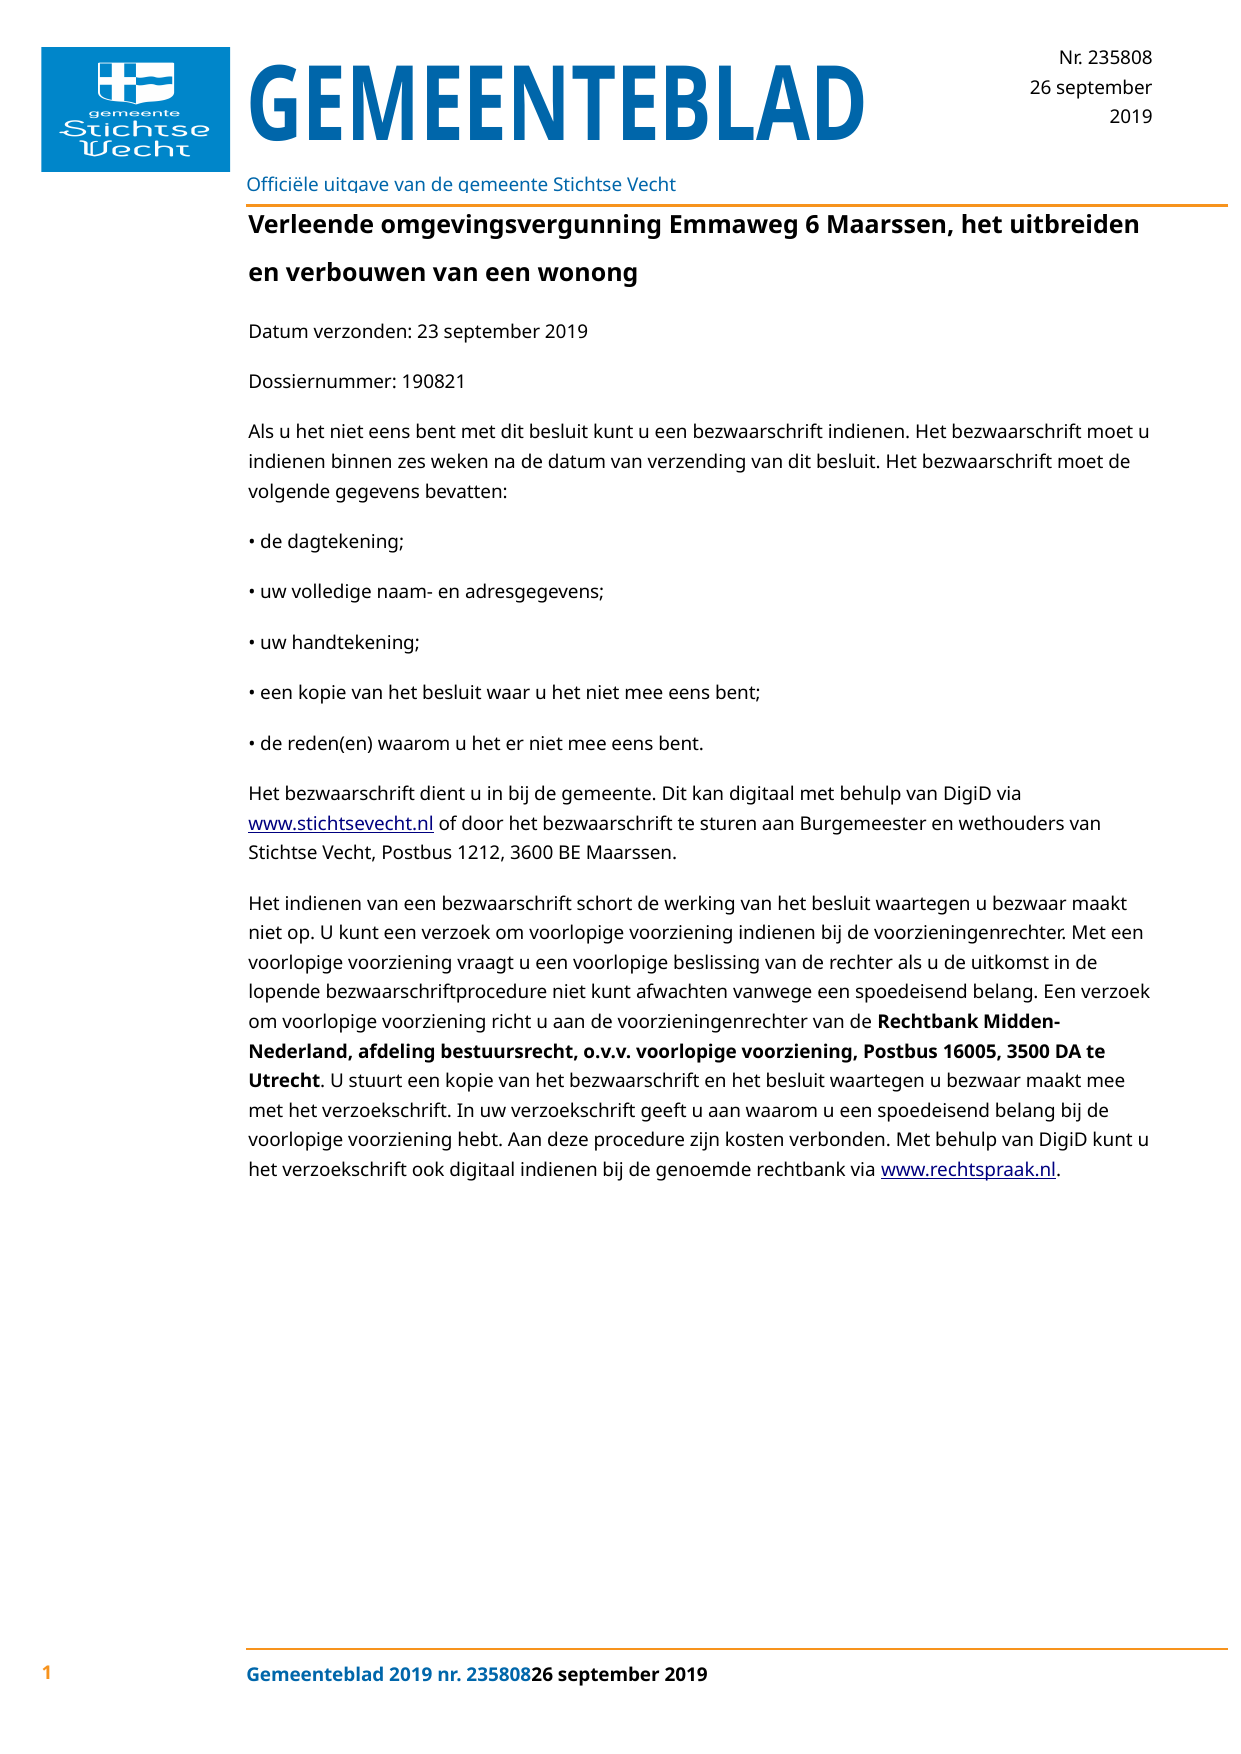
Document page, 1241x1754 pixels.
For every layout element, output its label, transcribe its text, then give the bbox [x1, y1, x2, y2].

text • de reden(en) waarom u het er niet mee eens bent. [248, 730, 1152, 756]
text Datum verzonden: 23 september 2019 [248, 318, 1152, 344]
text Het bezwaarschrift dient u in bij de gemeente. Dit kan digitaal met behulp van DigiD via www.stichtsevecht.nl of door het bezwaarschrift te sturen aan Burgemeester en wethouders van Stichtse Vecht, Postbus 1212, 3600 BE Maarssen. [248, 780, 1152, 865]
text Als u het niet eens bent met dit besluit kunt u een bezwaarschrift indienen. Het bezwaarschrift moet u indienen binnen zes weken na de datum van verzending van dit besluit. Het bezwaarschrift moet de volgende gegevens bevatten: [248, 419, 1152, 504]
picture [99, 63, 135, 101]
text Verleende omgevingsvergunning Emmaweg 6 Maarssen, het uitbreiden en verbouwen van een wonong [248, 207, 1152, 288]
text • een kopie van het besluit waar u het niet mee eens bent; [248, 679, 1152, 705]
text Dossiernummer: 190821 [248, 368, 1152, 394]
text • uw handtekening; [248, 629, 1152, 655]
text Het indienen van een bezwaarschrift schort de werking van het besluit waartegen u bezwaar maakt niet op. U kunt een verzoek om voorlopige voorziening indienen bij de voorzieningenrechter. Met een voorlopige voorziening vraagt u een voorlopige beslissing van de rechter als u de uitkomst in de lopende bezwaarschriftprocedure niet kunt afwachten vanwege een spoedeisend belang. Een verzoek om voorlopige voorziening richt u aan de voorzieningenrechter van de Rechtbank Midden-Nederland, afdeling bestuursrecht, o.v.v. voorlopige voorziening, Postbus 16005, 3500 DA te Utrecht. U stuurt een kopie van het bezwaarschrift en het besluit waartegen u bezwaar maakt mee met het verzoekschrift. In uw verzoekschrift geeft u aan waarom u een spoedeisend belang bij de voorlopige voorziening hebt. Aan deze procedure zijn kosten verbonden. Met behulp van DigiD kunt u het verzoekschrift ook digitaal indienen bij de genoemde rechtbank via www.rechtspraak.nl. [248, 890, 1152, 1182]
picture [137, 63, 174, 103]
text • uw volledige naam- en adresgegevens; [248, 579, 1152, 604]
text • de dagtekening; [248, 528, 1152, 554]
